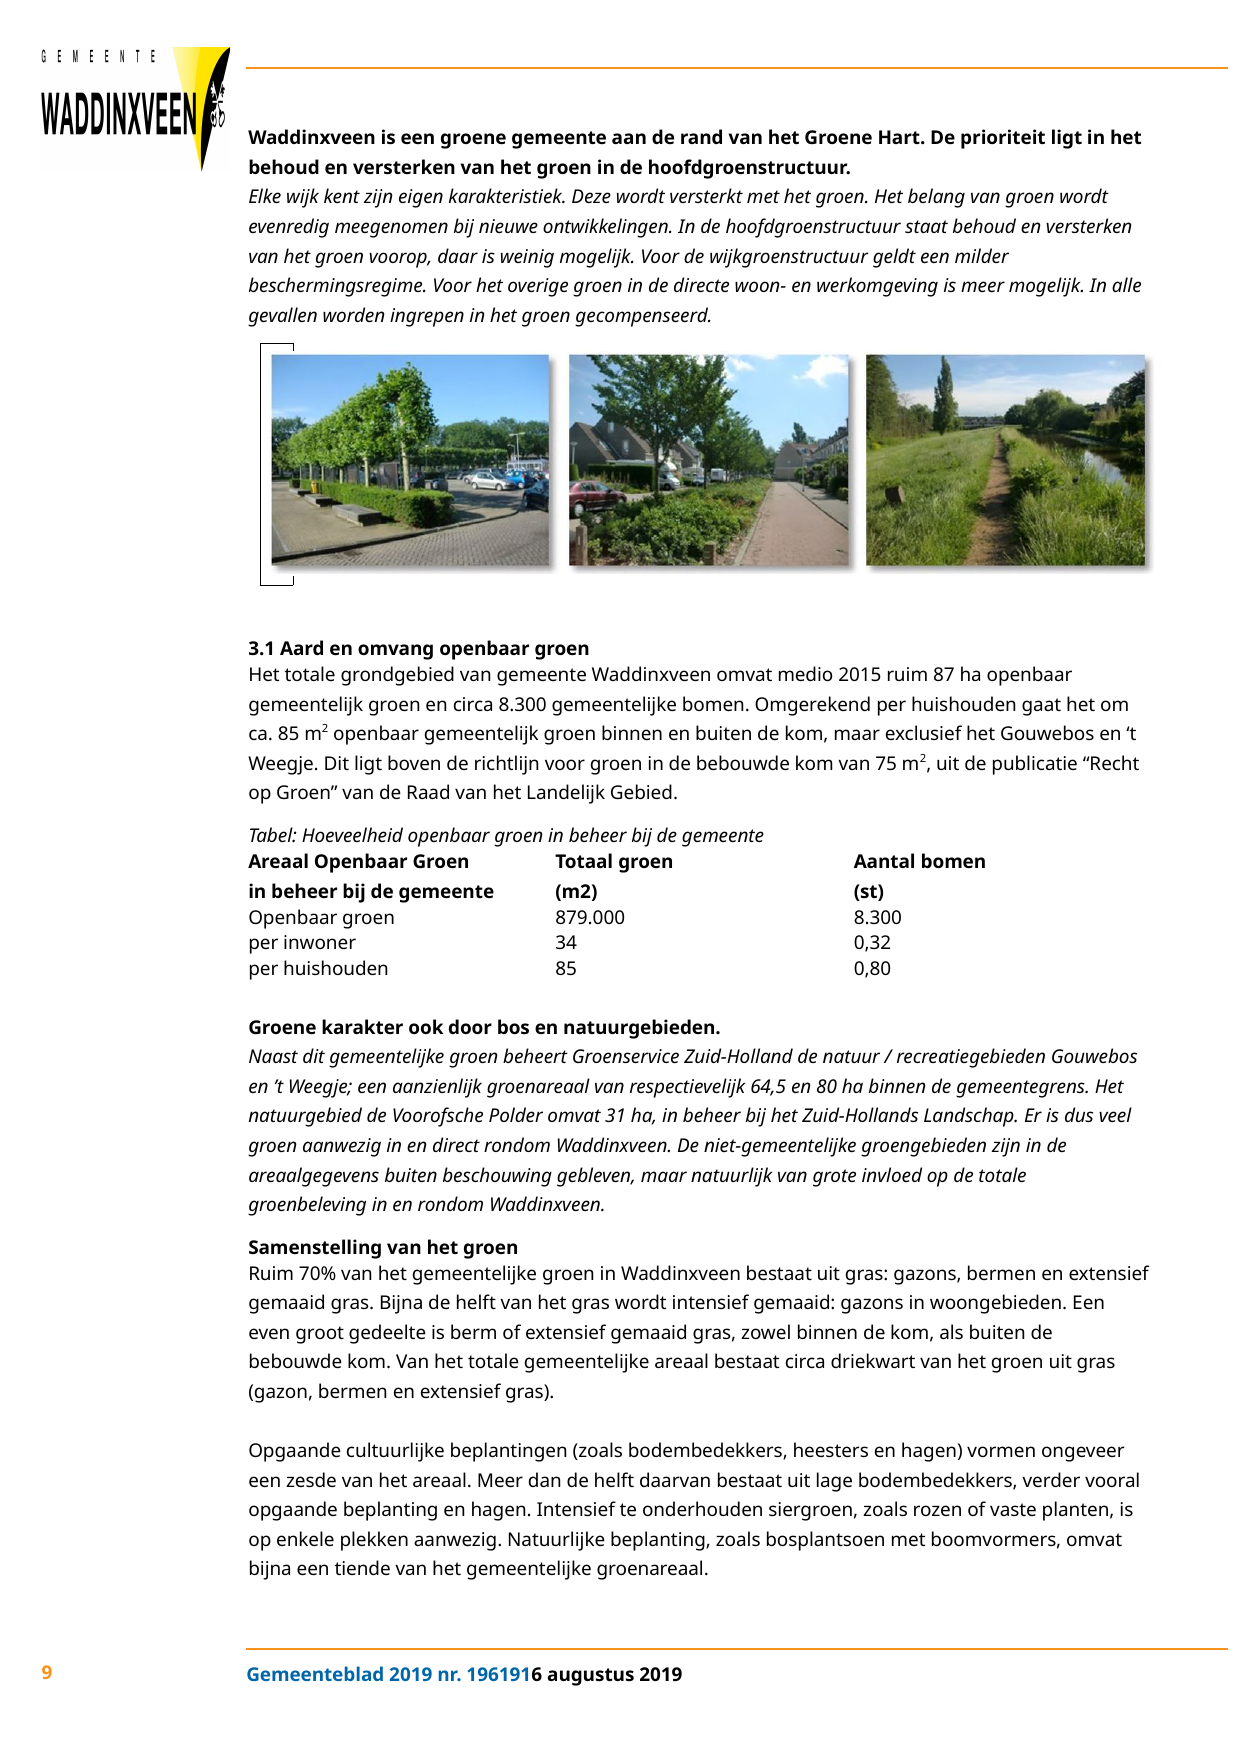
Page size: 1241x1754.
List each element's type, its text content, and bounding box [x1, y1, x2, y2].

table_cell 85 [555, 955, 853, 981]
table_cell per huishouden [248, 955, 555, 981]
table_header Aantal bomen (st) [854, 849, 1152, 904]
text Tabel: Hoeveelheid openbaar groen in beheer bij de gemeente [248, 823, 1152, 848]
table_header Waddinxveen is een groene gemeente aan de rand van het Groene Hart. De prioriteit ligt in het behoud en versterken van het groen in de hoofdgroenstructuur. Elke wijk kent zijn eigen karakteristiek. Deze wordt versterkt met het groen. Het belang van groen wordt evenredig meegenomen bij nieuwe ontwikkelingen. In de hoofdgroenstructuur staat behoud en versterken van het groen voorop, daar is weinig mogelijk. Voor de wijkgroenstructuur geldt een milder beschermingsregime. Voor het overige groen in de directe woon- en werkomgeving is meer mogelijk. In alle gevallen worden ingrepen in het groen gecompenseerd. [248, 125, 1152, 328]
table_cell 879.000 [555, 904, 853, 929]
table_cell 34 [555, 930, 853, 955]
text Opgaande cultuurlijke beplantingen (zoals bodembedekkers, heesters en hagen) vormen ongeveer een zesde van het areaal. Meer dan de helft daarvan bestaat uit lage bodembedekkers, verder vooral opgaande beplanting en hagen. Intensief te onderhouden siergroen, zoals rozen of vaste planten, is op enkele plekken aanwezig. Natuurlijke beplanting, zoals bosplantsoen met boomvormers, omvat bijna een tiende van het gemeentelijke groenareaal. [248, 1437, 1152, 1581]
table_cell per inwoner [248, 930, 555, 955]
table_cell Openbaar groen [248, 904, 555, 929]
text 3.1 Aard en omvang openbaar groen [248, 636, 1152, 661]
table_header Areaal Openbaar Groen in beheer bij de gemeente [248, 849, 555, 904]
picture [41, 47, 231, 172]
table_header Totaal groen (m2) [555, 849, 853, 904]
table_cell 0,80 [854, 955, 1152, 981]
table_cell 0,32 [854, 930, 1152, 955]
text Het totale grondgebied van gemeente Waddinxveen omvat medio 2015 ruim 87 ha openbaar gemeentelijk groen en circa 8.300 gemeentelijke bomen. Omgerekend per huishouden gaat het om ca. 85 m2 openbaar gemeentelijk groen binnen en buiten de kom, maar exclusief het Gouwebos en ‘t Weegje. Dit ligt boven de richtlijn voor groen in de bebouwde kom van 75 m2, uit de publicatie “Recht op Groen” van de Raad van het Landelijk Gebied. [248, 661, 1152, 805]
table_header Groene karakter ook door bos en natuurgebieden. Naast dit gemeentelijke groen beheert Groenservice Zuid-Holland de natuur / recreatiegebieden Gouwebos en ’t Weegje; een aanzienlijk groenareaal van respectievelijk 64,5 en 80 ha binnen de gemeentegrens. Het natuurgebied de Voorofsche Polder omvat 31 ha, in beheer bij het Zuid-Hollands Landschap. Er is dus veel groen aanwezig in en direct rondom Waddinxveen. De niet-gemeentelijke groengebieden zijn in de areaalgegevens buiten beschouwing gebleven, maar natuurlijk van grote invloed op de totale groenbeleving in en rondom Waddinxveen. [248, 1014, 1152, 1217]
table_cell 8.300 [854, 904, 1152, 929]
text Ruim 70% van het gemeentelijke groen in Waddinxveen bestaat uit gras: gazons, bermen en extensief gemaaid gras. Bijna de helft van het gras wordt intensief gemaaid: gazons in woongebieden. Een even groot gedeelte is berm of extensief gemaaid gras, zowel binnen de kom, als buiten de bebouwde kom. Van het totale gemeentelijke areaal bestaat circa driekwart van het groen uit gras (gazon, bermen en extensief gras). [248, 1260, 1152, 1404]
text Samenstelling van het groen [248, 1234, 1152, 1260]
picture [268, 351, 1155, 576]
